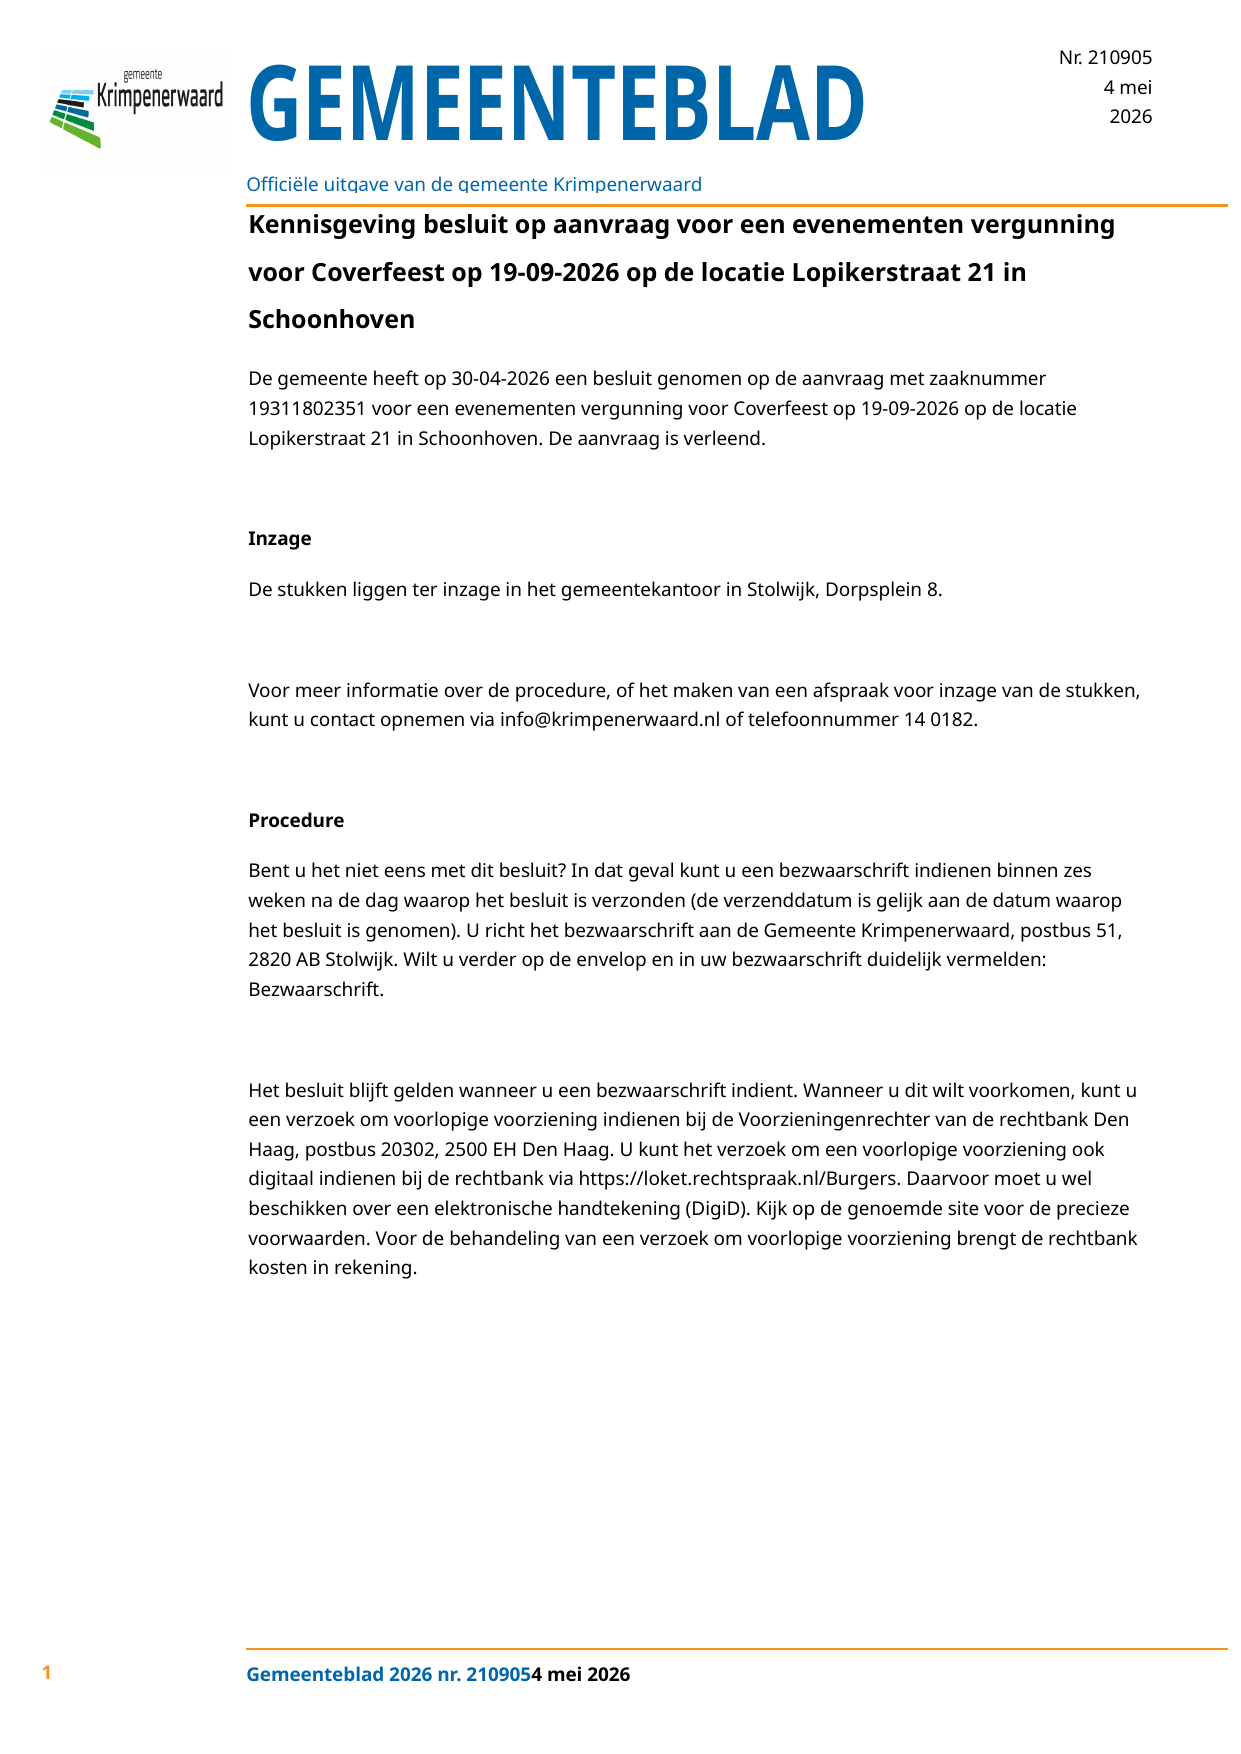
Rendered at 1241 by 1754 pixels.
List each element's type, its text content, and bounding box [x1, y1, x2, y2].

text De stukken liggen ter inzage in het gemeentekantoor in Stolwijk, Dorpsplein 8. [248, 576, 1152, 602]
text Voor meer informatie over de procedure, of het maken van een afspraak voor inzage van de stukken, kunt u contact opnemen via info@krimpenerwaard.nl of telefoonnummer 14 0182. [248, 677, 1152, 732]
text Het besluit blijft gelden wanneer u een bezwaarschrift indient. Wanneer u dit wilt voorkomen, kunt u een verzoek om voorlopige voorziening indienen bij de Voorzieningenrechter van de rechtbank Den Haag, postbus 20302, 2500 EH Den Haag. U kunt het verzoek om een voorlopige voorziening ook digitaal indienen bij de rechtbank via https://loket.rechtspraak.nl/Burgers. Daarvoor moet u wel beschikken over een elektronische handtekening (DigiD). Kijk op de genoemde site voor de precieze voorwaarden. Voor de behandeling van een verzoek om voorlopige voorziening brengt de rechtbank kosten in rekening. [248, 1077, 1152, 1280]
text Kennisgeving besluit op aanvraag voor een evenementen vergunning voor Coverfeest op 19-09-2026 op de locatie Lopikerstraat 21 in Schoonhoven [248, 207, 1152, 336]
text Inzage [248, 526, 1152, 551]
picture [41, 47, 231, 172]
text De gemeente heeft op 30-04-2026 een besluit genomen op de aanvraag met zaaknummer 19311802351 voor een evenementen vergunning voor Coverfeest op 19-09-2026 op de locatie Lopikerstraat 21 in Schoonhoven. De aanvraag is verleend. [248, 366, 1152, 450]
text Procedure [248, 807, 1152, 833]
text Bent u het niet eens met dit besluit? In dat geval kunt u een bezwaarschrift indienen binnen zes weken na de dag waarop het besluit is verzonden (de verzenddatum is gelijk aan de datum waarop het besluit is genomen). U richt het bezwaarschrift aan de Gemeente Krimpenerwaard, postbus 51, 2820 AB Stolwijk. Wilt u verder op de envelop en in uw bezwaarschrift duidelijk vermelden: Bezwaarschrift. [248, 858, 1152, 1002]
